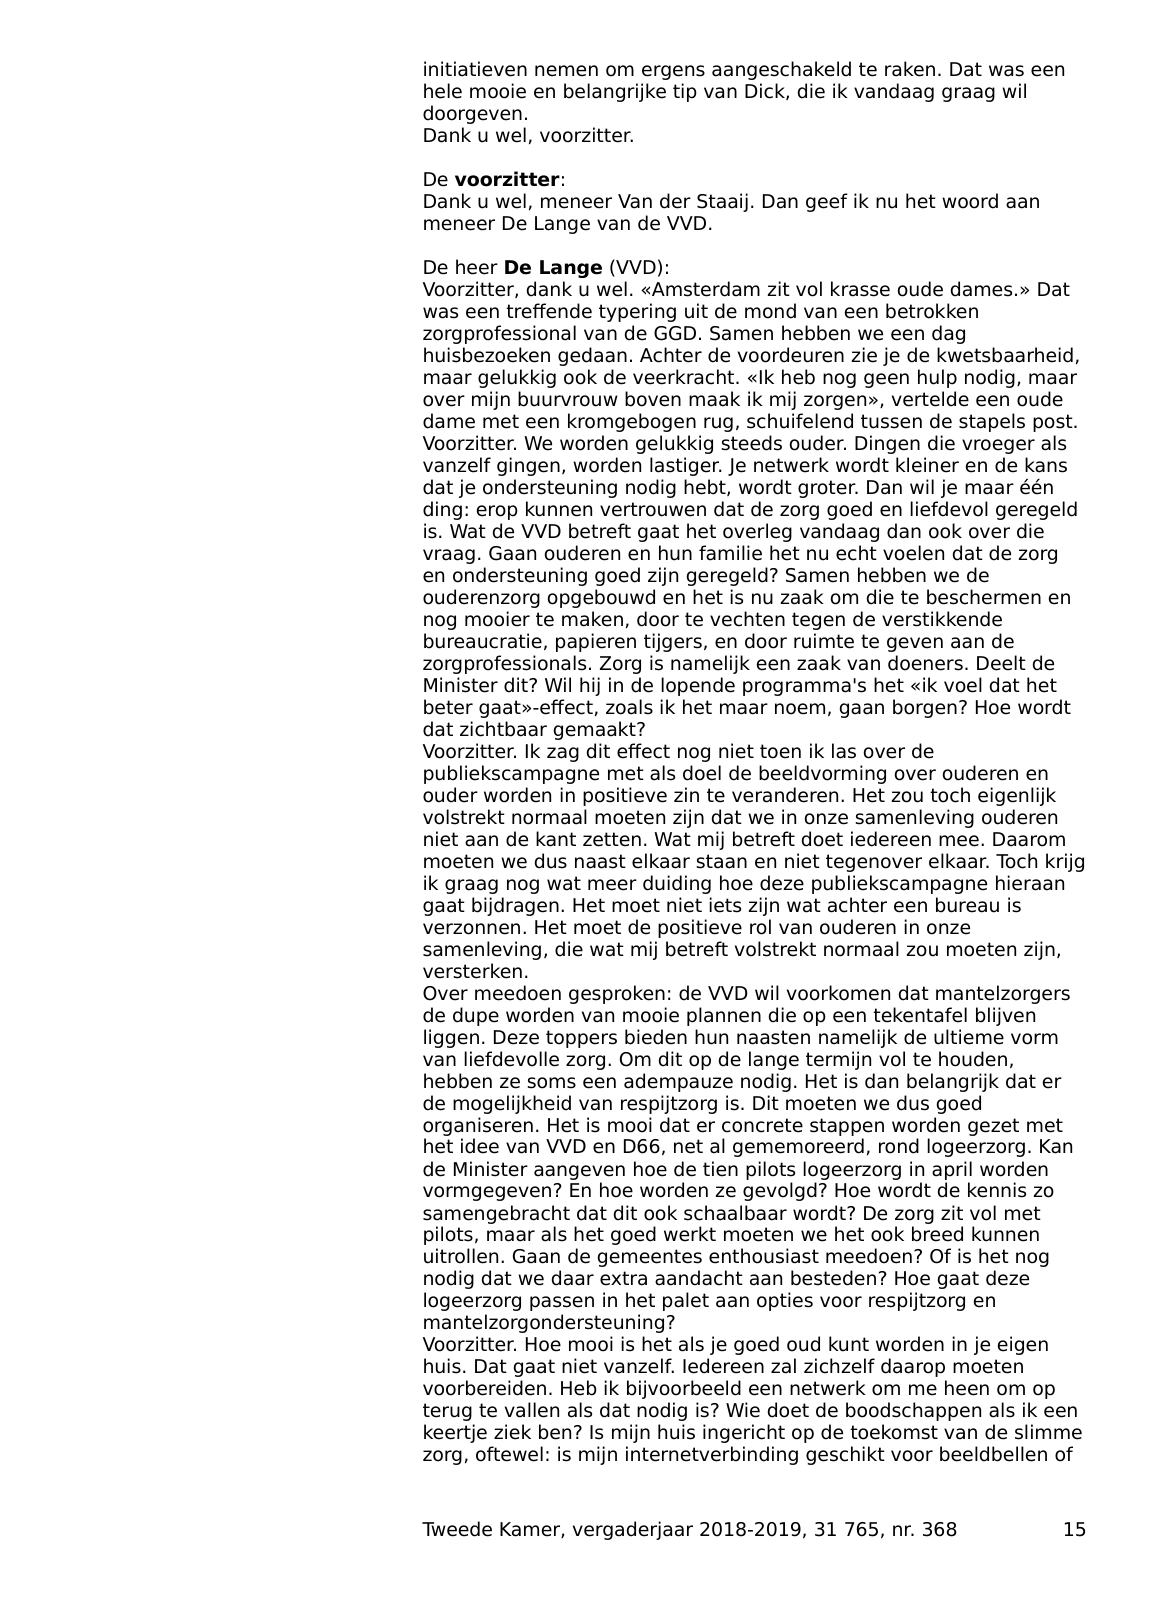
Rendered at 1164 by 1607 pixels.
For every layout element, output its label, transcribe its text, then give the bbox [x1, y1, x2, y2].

text De voorzitter: [422, 169, 1087, 191]
text Voorzitter. Ik zag dit effect nog niet toen ik las over de publiekscampagne met als doel de beeldvorming over ouderen en ouder worden in positieve zin te veranderen. Het zou toch eigenlijk volstrekt normaal moeten zijn dat we in onze samenleving ouderen niet aan de kant zetten. Wat mij betreft doet iedereen mee. Daarom moeten we dus naast elkaar staan en niet tegenover elkaar. Toch krijg ik graag nog wat meer duiding hoe deze publiekscampagne hieraan gaat bijdragen. Het moet niet iets zijn wat achter een bureau is verzonnen. Het moet de positieve rol van ouderen in onze samenleving, die wat mij betreft volstrekt normaal zou moeten zijn, versterken. [422, 741, 1087, 983]
text De heer De Lange (VVD): [422, 257, 1087, 279]
text Dank u wel, voorzitter. [422, 125, 1087, 147]
text Voorzitter. We worden gelukkig steeds ouder. Dingen die vroeger als vanzelf gingen, worden lastiger. Je netwerk wordt kleiner en de kans dat je ondersteuning nodig hebt, wordt groter. Dan wil je maar één ding: erop kunnen vertrouwen dat de zorg goed en liefdevol geregeld is. Wat de VVD betreft gaat het overleg vandaag dan ook over die vraag. Gaan ouderen en hun familie het nu echt voelen dat de zorg en ondersteuning goed zijn geregeld? Samen hebben we de ouderenzorg opgebouwd en het is nu zaak om die te beschermen en nog mooier te maken, door te vechten tegen de verstikkende bureaucratie, papieren tijgers, en door ruimte te geven aan de zorgprofessionals. Zorg is namelijk een zaak van doeners. Deelt de Minister dit? Wil hij in de lopende programma's het «ik voel dat het beter gaat»-effect, zoals ik het maar noem, gaan borgen? Hoe wordt dat zichtbaar gemaakt? [422, 433, 1087, 741]
text Dank u wel, meneer Van der Staaij. Dan geef ik nu het woord aan meneer De Lange van de VVD. [422, 191, 1087, 235]
text Voorzitter. Hoe mooi is het als je goed oud kunt worden in je eigen huis. Dat gaat niet vanzelf. Iedereen zal zichzelf daarop moeten voorbereiden. Heb ik bijvoorbeeld een netwerk om me heen om op terug te vallen als dat nodig is? Wie doet de boodschappen als ik een keertje ziek ben? Is mijn huis ingericht op de toekomst van de slimme zorg, oftewel: is mijn internetverbinding geschikt voor beeldbellen of [422, 1334, 1087, 1466]
text initiatieven nemen om ergens aangeschakeld te raken. Dat was een hele mooie en belangrijke tip van Dick, die ik vandaag graag wil doorgeven. [422, 59, 1087, 125]
text Over meedoen gesproken: de VVD wil voorkomen dat mantelzorgers de dupe worden van mooie plannen die op een tekentafel blijven liggen. Deze toppers bieden hun naasten namelijk de ultieme vorm van liefdevolle zorg. Om dit op de lange termijn vol te houden, hebben ze soms een adempauze nodig. Het is dan belangrijk dat er de mogelijkheid van respijtzorg is. Dit moeten we dus goed organiseren. Het is mooi dat er concrete stappen worden gezet met het idee van VVD en D66, net al gememoreerd, rond logeerzorg. Kan de Minister aangeven hoe de tien pilots logeerzorg in april worden vormgegeven? En hoe worden ze gevolgd? Hoe wordt de kennis zo samengebracht dat dit ook schaalbaar wordt? De zorg zit vol met pilots, maar als het goed werkt moeten we het ook breed kunnen uitrollen. Gaan de gemeentes enthousiast meedoen? Of is het nog nodig dat we daar extra aandacht aan besteden? Hoe gaat deze logeerzorg passen in het palet aan opties voor respijtzorg en mantelzorgondersteuning? [422, 983, 1087, 1334]
text Voorzitter, dank u wel. «Amsterdam zit vol krasse oude dames.» Dat was een treffende typering uit de mond van een betrokken zorgprofessional van de GGD. Samen hebben we een dag huisbezoeken gedaan. Achter de voordeuren zie je de kwetsbaarheid, maar gelukkig ook de veerkracht. «Ik heb nog geen hulp nodig, maar over mijn buurvrouw boven maak ik mij zorgen», vertelde een oude dame met een kromgebogen rug, schuifelend tussen de stapels post. [422, 279, 1087, 433]
